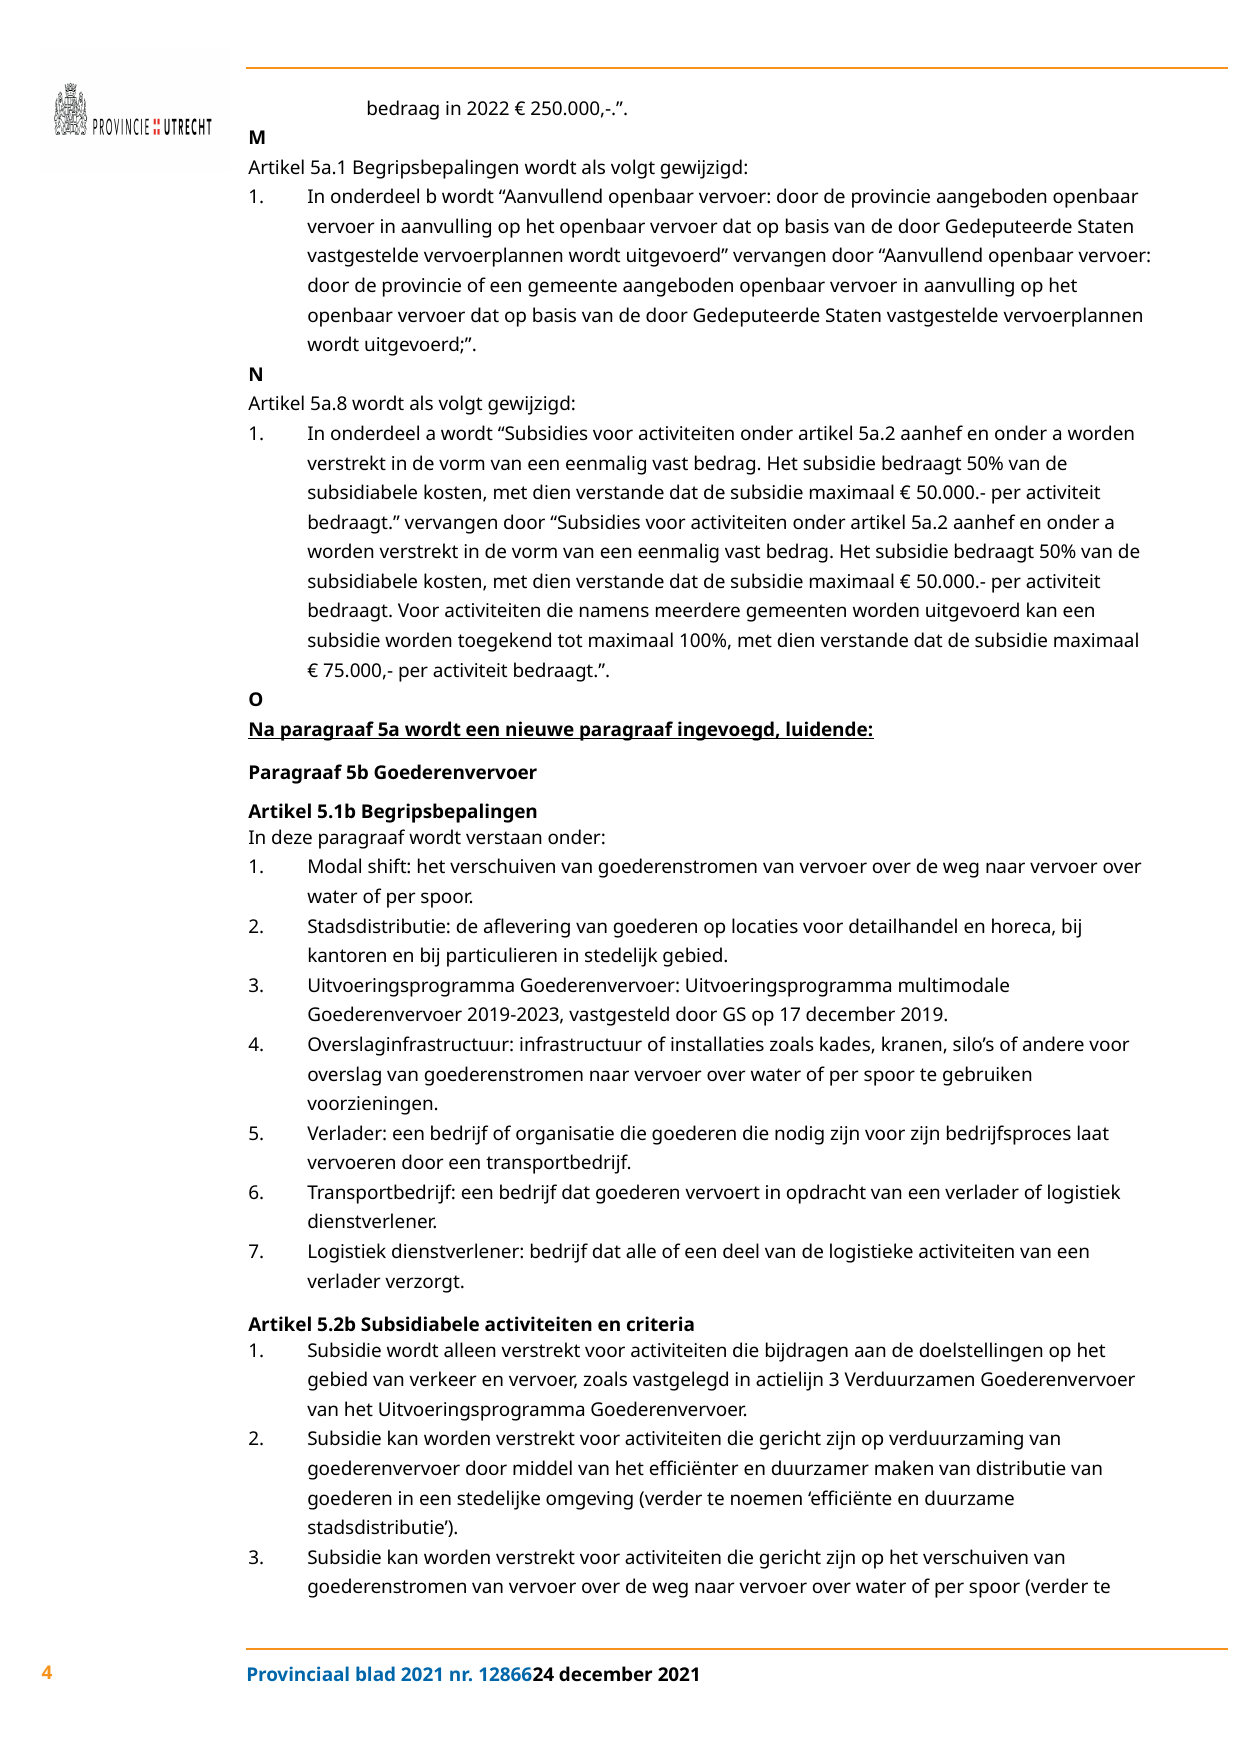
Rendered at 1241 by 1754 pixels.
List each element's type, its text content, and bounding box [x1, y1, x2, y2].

text N [248, 361, 1152, 387]
text Paragraaf 5b Goederenvervoer [248, 759, 1152, 785]
picture [41, 47, 231, 172]
text M [248, 124, 1152, 150]
text O [248, 686, 1152, 712]
list Logistiek dienstverlener: bedrijf dat alle of een deel van de logistieke activiteiten van een verlader verzorgt. [248, 1238, 1152, 1294]
list bedraag in 2022 € 250.000,-.”. [307, 95, 1152, 121]
list In onderdeel b wordt “Aanvullend openbaar vervoer: door de provincie aangeboden openbaar vervoer in aanvulling op het openbaar vervoer dat op basis van de door Gedeputeerde Staten vastgestelde vervoerplannen wordt uitgevoerd” vervangen door “Aanvullend openbaar vervoer: door de provincie of een gemeente aangeboden openbaar vervoer in aanvulling op het openbaar vervoer dat op basis van de door Gedeputeerde Staten vastgestelde vervoerplannen wordt uitgevoerd;”. [248, 183, 1152, 357]
list Subsidie kan worden verstrekt voor activiteiten die gericht zijn op verduurzaming van goederenvervoer door middel van het efficiënter en duurzamer maken van distributie van goederen in een stedelijke omgeving (verder te noemen ‘efficiënte en duurzame stadsdistributie’). [248, 1426, 1152, 1540]
text Artikel 5a.1 Begripsbepalingen wordt als volgt gewijzigd: [248, 154, 1152, 180]
text Artikel 5.1b Begripsbepalingen [248, 798, 1152, 824]
list In onderdeel a wordt “Subsidies voor activiteiten onder artikel 5a.2 aanhef en onder a worden verstrekt in de vorm van een eenmalig vast bedrag. Het subsidie bedraagt 50% van de subsidiabele kosten, met dien verstande dat de subsidie maximaal € 50.000.- per activiteit bedraagt.” vervangen door “Subsidies voor activiteiten onder artikel 5a.2 aanhef en onder a worden verstrekt in de vorm van een eenmalig vast bedrag. Het subsidie bedraagt 50% van de subsidiabele kosten, met dien verstande dat de subsidie maximaal € 50.000.- per activiteit bedraagt. Voor activiteiten die namens meerdere gemeenten worden uitgevoerd kan een subsidie worden toegekend tot maximaal 100%, met dien verstande dat de subsidie maximaal € 75.000,- per activiteit bedraagt.”. [248, 420, 1152, 683]
list Stadsdistributie: de aflevering van goederen op locaties voor detailhandel en horeca, bij kantoren en bij particulieren in stedelijk gebied. [248, 913, 1152, 968]
list Overslaginfrastructuur: infrastructuur of installaties zoals kades, kranen, silo’s of andere voor overslag van goederenstromen naar vervoer over water of per spoor te gebruiken voorzieningen. [248, 1031, 1152, 1116]
text Artikel 5.2b Subsidiabele activiteiten en criteria [248, 1311, 1152, 1337]
list Uitvoeringsprogramma Goederenvervoer: Uitvoeringsprogramma multimodale Goederenvervoer 2019-2023, vastgesteld door GS op 17 december 2019. [248, 972, 1152, 1027]
list Modal shift: het verschuiven van goederenstromen van vervoer over de weg naar vervoer over water of per spoor. [248, 854, 1152, 909]
list Subsidie wordt alleen verstrekt voor activiteiten die bijdragen aan de doelstellingen op het gebied van verkeer en vervoer, zoals vastgelegd in actielijn 3 Verduurzamen Goederenvervoer van het Uitvoeringsprogramma Goederenvervoer. [248, 1337, 1152, 1422]
text Artikel 5a.8 wordt als volgt gewijzigd: [248, 391, 1152, 416]
list Verlader: een bedrijf of organisatie die goederen die nodig zijn voor zijn bedrijfsproces laat vervoeren door een transportbedrijf. [248, 1120, 1152, 1175]
text Na paragraaf 5a wordt een nieuwe paragraaf ingevoegd, luidende: [248, 716, 1152, 742]
list Subsidie kan worden verstrekt voor activiteiten die gericht zijn op het verschuiven van goederenstromen van vervoer over de weg naar vervoer over water of per spoor (verder te [248, 1544, 1152, 1599]
list Transportbedrijf: een bedrijf dat goederen vervoert in opdracht van een verlader of logistiek dienstverlener. [248, 1179, 1152, 1234]
text In deze paragraaf wordt verstaan onder: [248, 824, 1152, 850]
